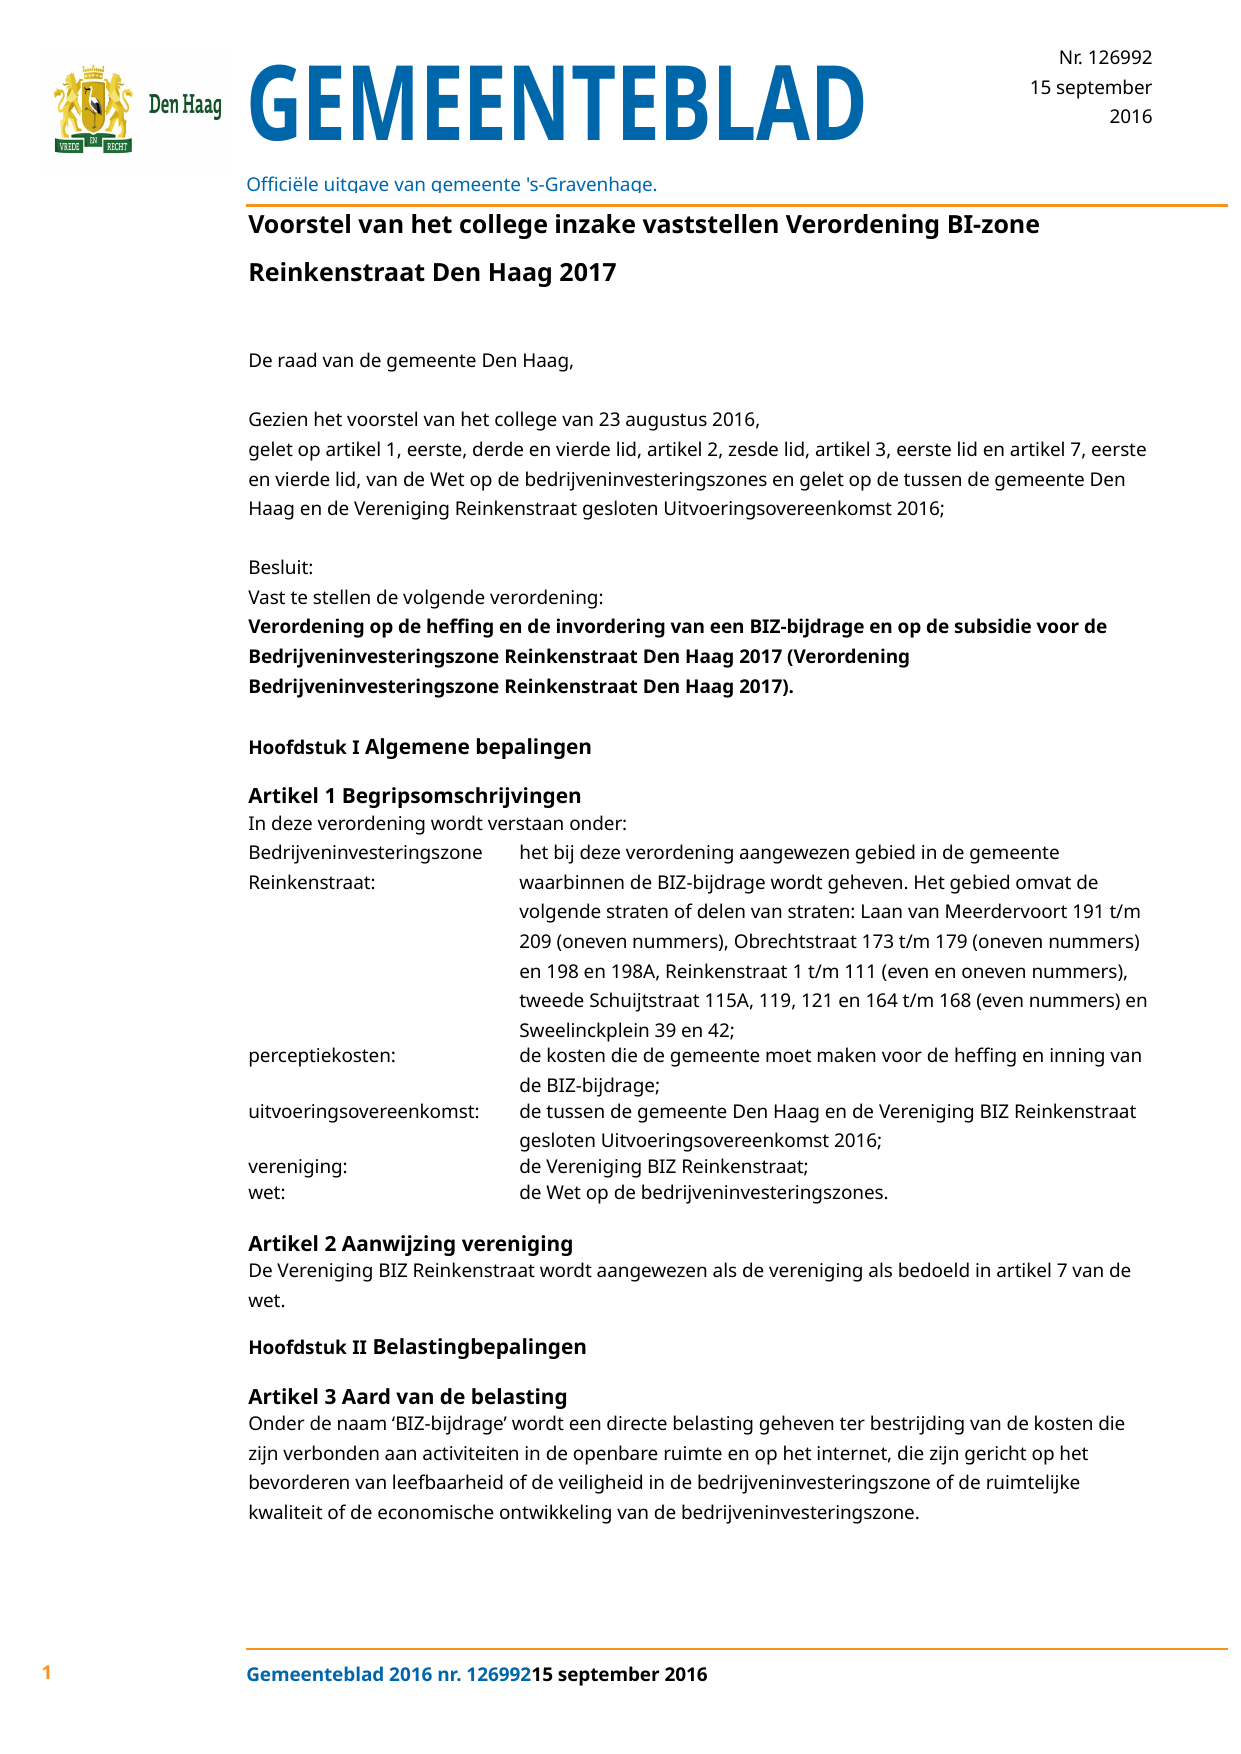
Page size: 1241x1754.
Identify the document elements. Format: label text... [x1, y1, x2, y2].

table_cell de Wet op de bedrijveninvesteringszones. [519, 1179, 1152, 1205]
text Verordening op de heffing en de invordering van een BIZ-bijdrage en op de subsidie voor de Bedrijveninvesteringszone Reinkenstraat Den Haag 2017 (Verordening Bedrijveninvesteringszone Reinkenstraat Den Haag 2017). [248, 614, 1152, 699]
table_header het bij deze verordening aangewezen gebied in de gemeente waarbinnen de BIZ-bijdrage wordt geheven. Het gebied omvat de volgende straten of delen van straten: Laan van Meerdervoort 191 t/m 209 (oneven nummers), Obrechtstraat 173 t/m 179 (oneven nummers) en 198 en 198A, Reinkenstraat 1 t/m 111 (even en oneven nummers), tweede Schuijtstraat 115A, 119, 121 en 164 t/m 168 (even nummers) en Sweelinckplein 39 en 42; [519, 840, 1152, 1043]
table_cell wet: [248, 1179, 519, 1205]
text Artikel 1 Begripsomschrijvingen [248, 781, 1152, 810]
table_cell uitvoeringsovereenkomst: [248, 1098, 519, 1153]
text Gezien het voorstel van het college van 23 augustus 2016, [248, 407, 1152, 432]
text Besluit: [248, 554, 1152, 580]
text Vast te stellen de volgende verordening: [248, 584, 1152, 610]
text gelet op artikel 1, eerste, derde en vierde lid, artikel 2, zesde lid, artikel 3, eerste lid en artikel 7, eerste en vierde lid, van de Wet op de bedrijveninvesteringszones en gelet op de tussen de gemeente Den Haag en de Vereniging Reinkenstraat gesloten Uitvoeringsovereenkomst 2016; [248, 436, 1152, 521]
table_cell de kosten die de gemeente moet maken voor de heffing en inning van de BIZ-bijdrage; [519, 1043, 1152, 1098]
text Artikel 2 Aanwijzing vereniging [248, 1229, 1152, 1257]
text Hoofdstuk I Algemene bepalingen [248, 732, 1152, 761]
table_cell perceptiekosten: [248, 1043, 519, 1098]
table_cell de tussen de gemeente Den Haag en de Vereniging BIZ Reinkenstraat gesloten Uitvoeringsovereenkomst 2016; [519, 1098, 1152, 1153]
text De Vereniging BIZ Reinkenstraat wordt aangewezen als de vereniging als bedoeld in artikel 7 van de wet. [248, 1257, 1152, 1313]
table_cell vereniging: [248, 1153, 519, 1179]
text Onder de naam ‘BIZ-bijdrage’ wordt een directe belasting geheven ter bestrijding van de kosten die zijn verbonden aan activiteiten in de openbare ruimte en op het internet, die zijn gericht op het bevorderen van leefbaarheid of de veiligheid in de bedrijveninvesteringszone of de ruimtelijke kwaliteit of de economische ontwikkeling van de bedrijveninvesteringszone. [248, 1410, 1152, 1525]
text Hoofdstuk II Belastingbepalingen [248, 1332, 1152, 1361]
text In deze verordening wordt verstaan onder: [248, 810, 1152, 836]
table_cell de Vereniging BIZ Reinkenstraat; [519, 1153, 1152, 1179]
text Voorstel van het college inzake vaststellen Verordening BI-zone Reinkenstraat Den Haag 2017 [248, 207, 1152, 288]
picture [41, 47, 231, 172]
text De raad van de gemeente Den Haag, [248, 347, 1152, 373]
table_header Bedrijveninvesteringszone Reinkenstraat: [248, 840, 519, 1043]
text Artikel 3 Aard van de belasting [248, 1382, 1152, 1410]
